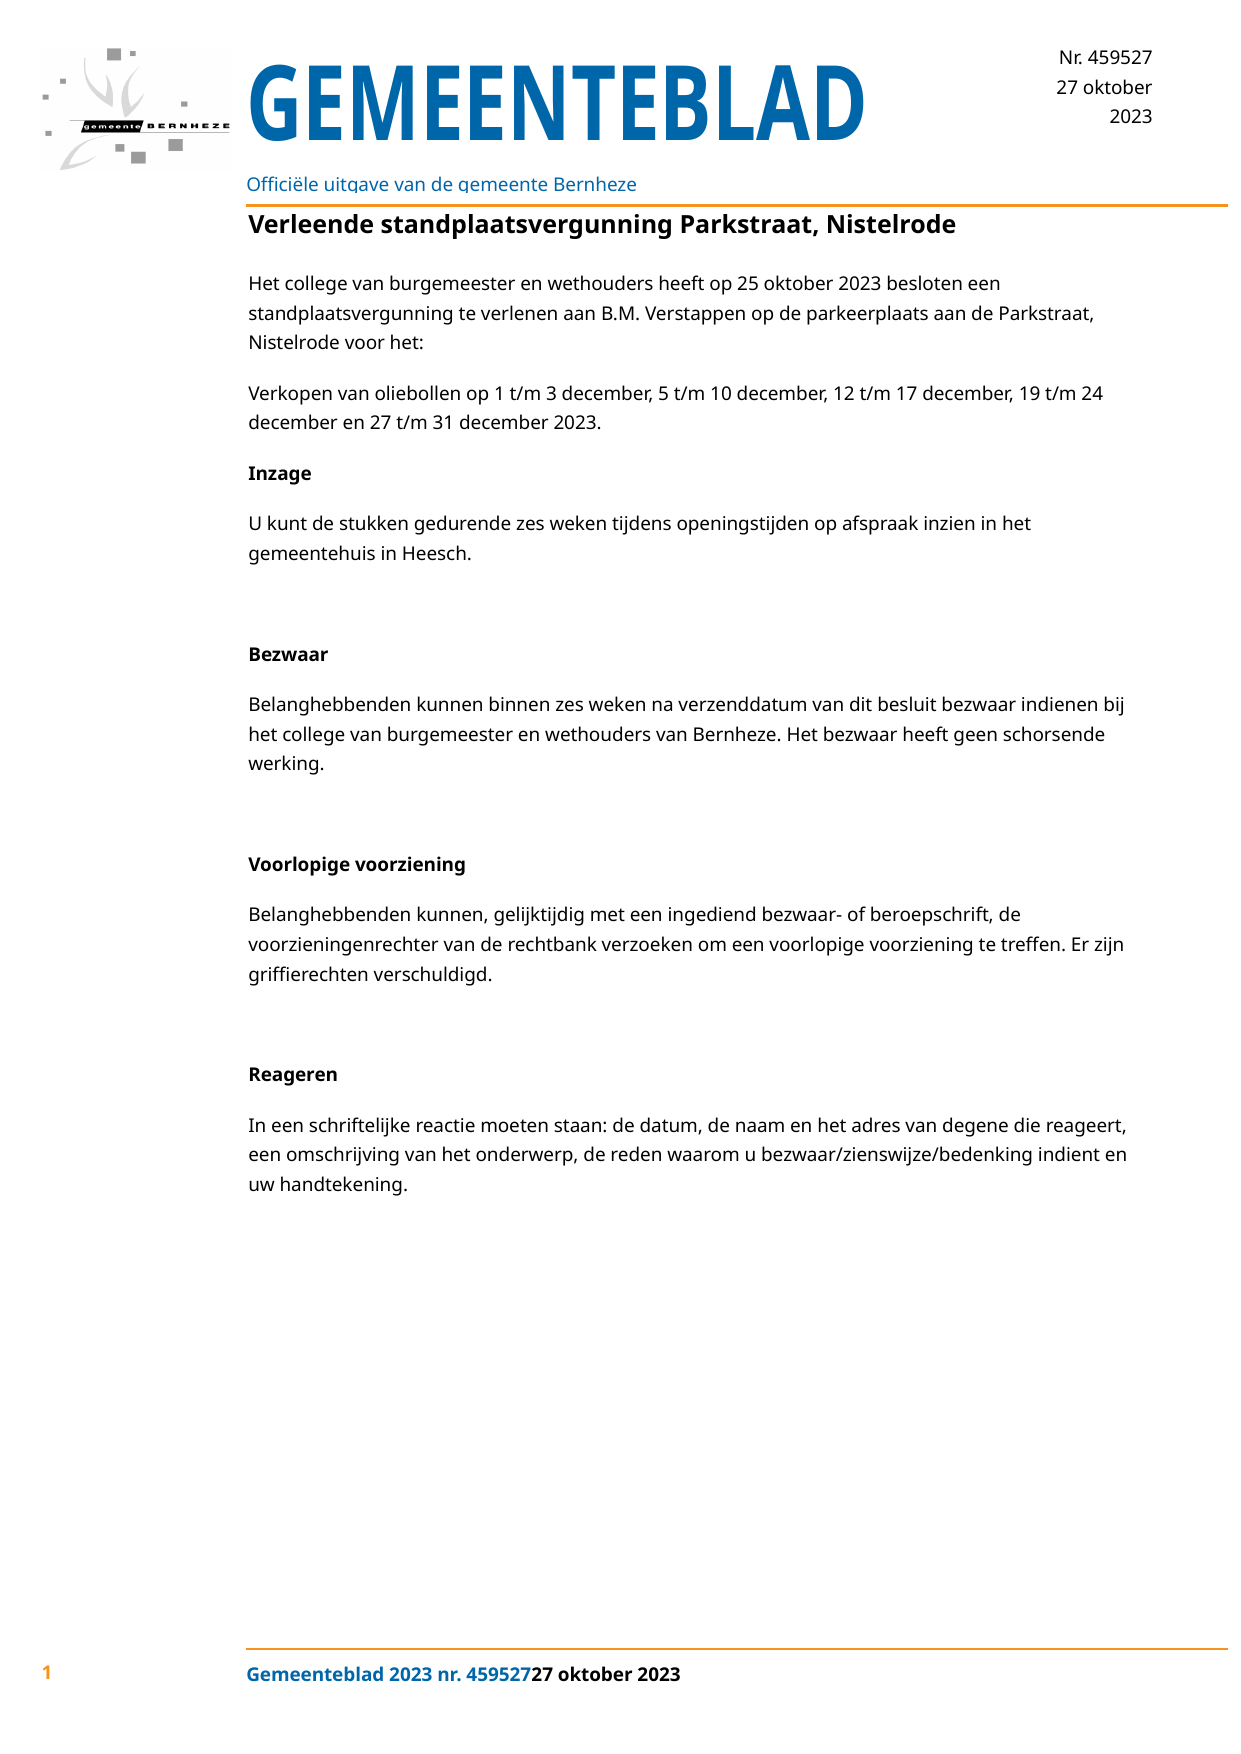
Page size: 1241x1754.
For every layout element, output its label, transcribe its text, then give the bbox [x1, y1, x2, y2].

text Verleende standplaatsvergunning Parkstraat, Nistelrode [248, 207, 1152, 241]
text Reageren [248, 1062, 1152, 1087]
text Verkopen van oliebollen op 1 t/m 3 december, 5 t/m 10 december, 12 t/m 17 december, 19 t/m 24 december en 27 t/m 31 december 2023. [248, 380, 1152, 435]
text Het college van burgemeester en wethouders heeft op 25 oktober 2023 besloten een standplaatsvergunning te verlenen aan B.M. Verstappen op de parkeerplaats aan de Parkstraat, Nistelrode voor het: [248, 270, 1152, 355]
picture [41, 47, 231, 172]
text Inzage [248, 460, 1152, 486]
text Bezwaar [248, 641, 1152, 666]
text In een schriftelijke reactie moeten staan: de datum, de naam en het adres van degene die reageert, een omschrijving van het onderwerp, de reden waarom u bezwaar/zienswijze/bedenking indient en uw handtekening. [248, 1112, 1152, 1197]
text U kunt de stukken gedurende zes weken tijdens openingstijden op afspraak inzien in het gemeentehuis in Heesch. [248, 510, 1152, 566]
text Voorlopige voorziening [248, 851, 1152, 877]
text Belanghebbenden kunnen, gelijktijdig met een ingediend bezwaar- of beroepschrift, de voorzieningenrechter van de rechtbank verzoeken om een voorlopige voorziening te treffen. Er zijn griffierechten verschuldigd. [248, 902, 1152, 986]
text Belanghebbenden kunnen binnen zes weken na verzenddatum van dit besluit bezwaar indienen bij het college van burgemeester en wethouders van Bernheze. Het bezwaar heeft geen schorsende werking. [248, 691, 1152, 776]
